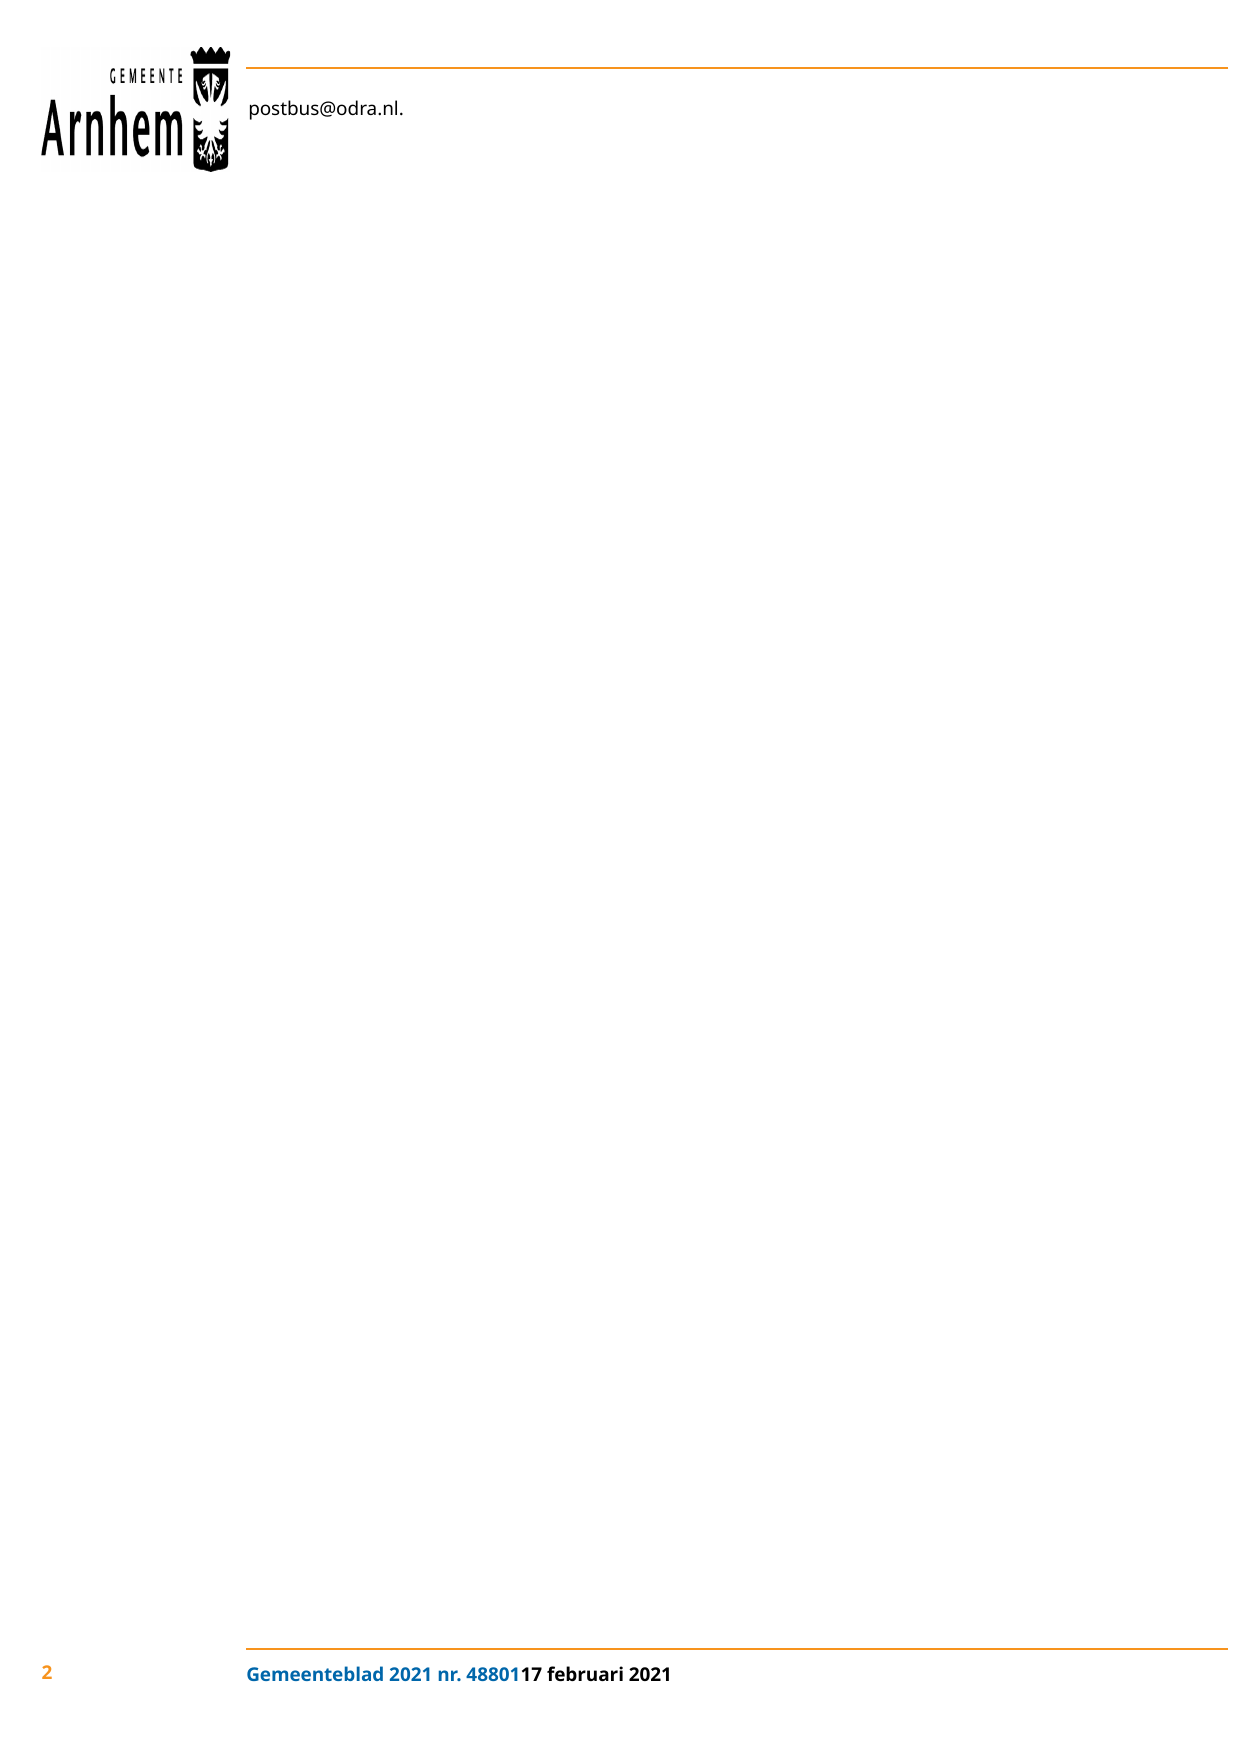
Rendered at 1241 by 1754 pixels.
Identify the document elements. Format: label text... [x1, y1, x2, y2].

picture [41, 47, 231, 172]
text postbus@odra.nl. [248, 95, 1152, 121]
